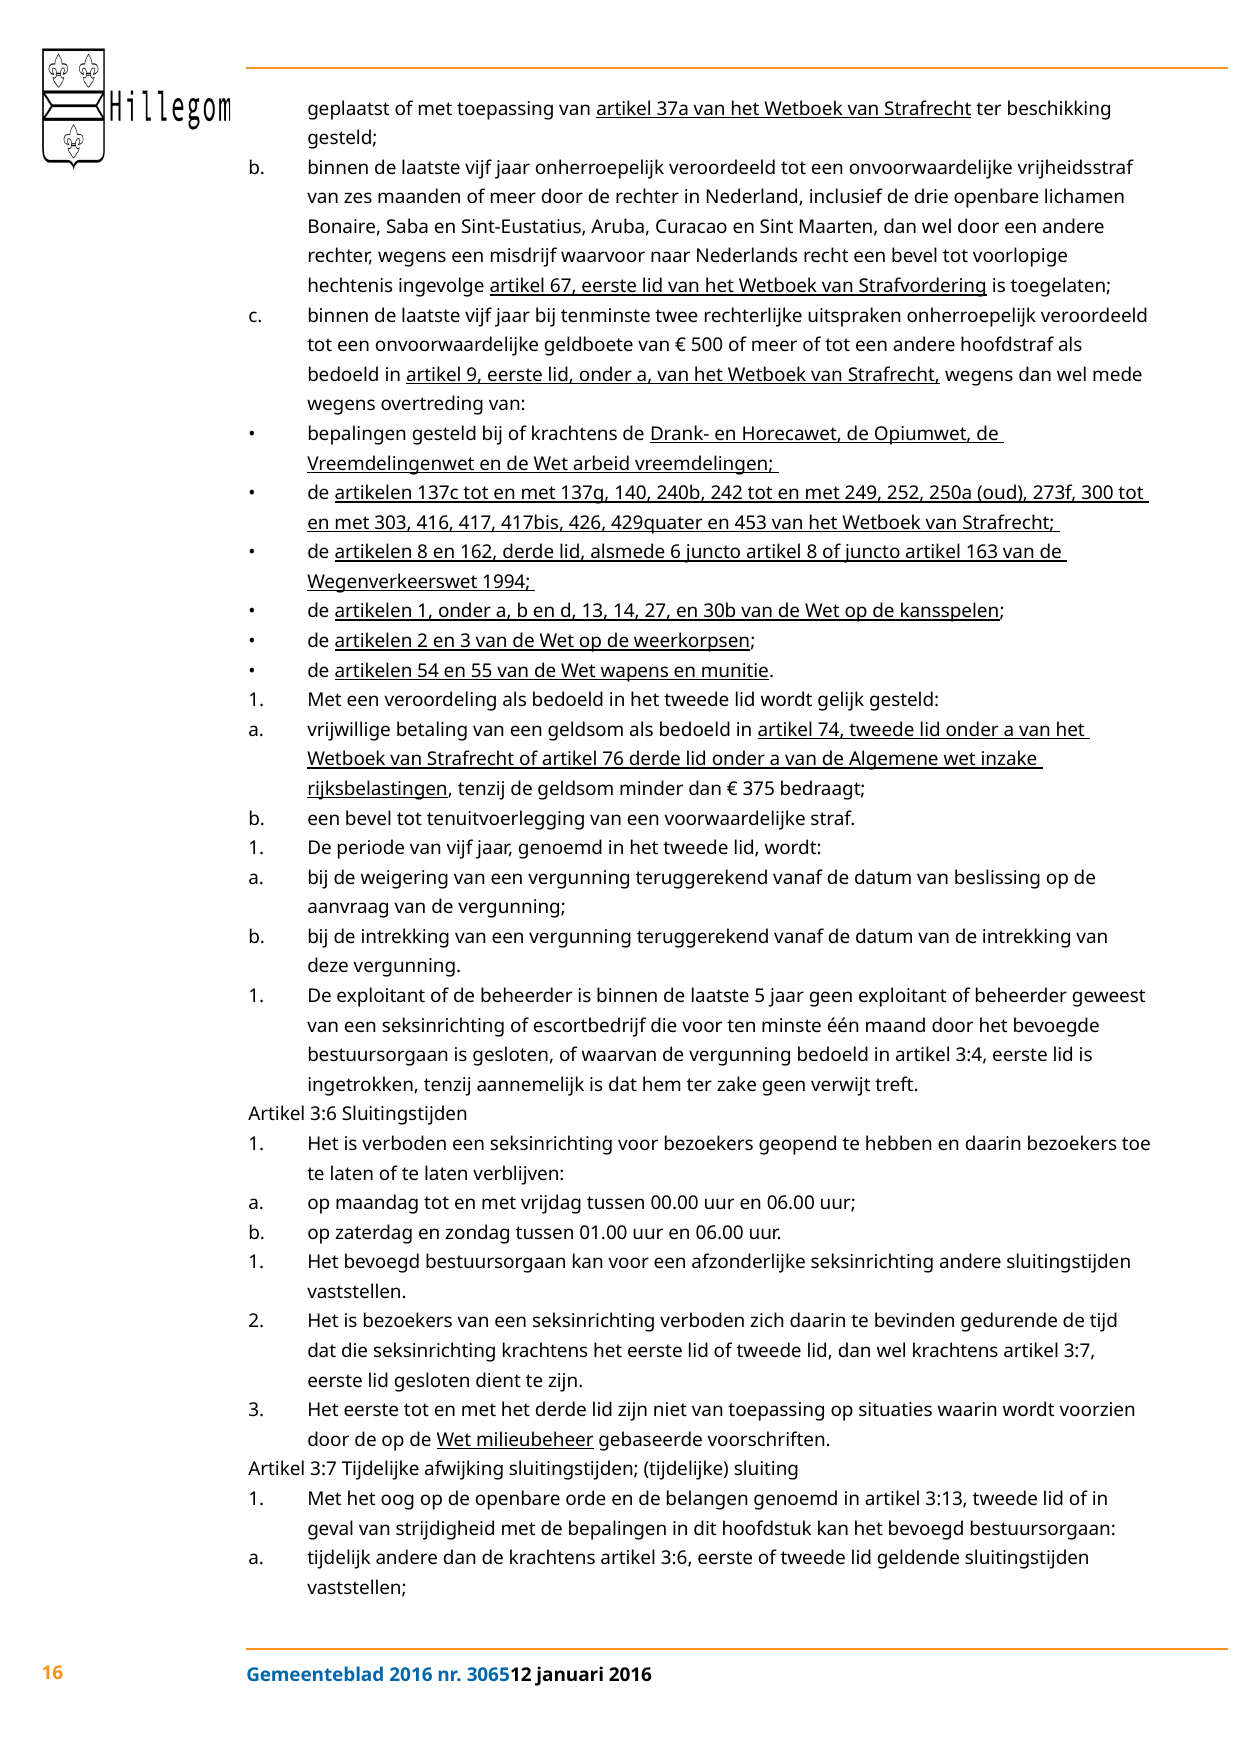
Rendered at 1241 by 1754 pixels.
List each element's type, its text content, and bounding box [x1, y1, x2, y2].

list binnen de laatste vijf jaar onherroepelijk veroordeeld tot een onvoorwaardelijke vrijheidsstraf van zes maanden of meer door de rechter in Nederland, inclusief de drie openbare lichamen Bonaire, Saba en Sint-Eustatius, Aruba, Curacao en Sint Maarten, dan wel door een andere rechter, wegens een misdrijf waarvoor naar Nederlands recht een bevel tot voorlopige hechtenis ingevolge artikel 67, eerste lid van het Wetboek van Strafvordering is toegelaten; [248, 154, 1152, 298]
list De periode van vijf jaar, genoemd in het tweede lid, wordt: [248, 834, 1152, 860]
list Het is verboden een seksinrichting voor bezoekers geopend te hebben en daarin bezoekers toe te laten of te laten verblijven: [248, 1130, 1152, 1186]
list de artikelen 2 en 3 van de Wet op de weerkorpsen; [248, 627, 1152, 653]
list een bevel tot tenuitvoerlegging van een voorwaardelijke straf. [248, 805, 1152, 831]
list Met het oog op de openbare orde en de belangen genoemd in artikel 3:13, tweede lid of in geval van strijdigheid met de bepalingen in dit hoofdstuk kan het bevoegd bestuursorgaan: [248, 1485, 1152, 1541]
list bepalingen gesteld bij of krachtens de Drank- en Horecawet, de Opiumwet, de Vreemdelingenwet en de Wet arbeid vreemdelingen; [248, 420, 1152, 476]
text Artikel 3:7 Tijdelijke afwijking sluitingstijden; (tijdelijke) sluiting [248, 1456, 1152, 1481]
list op zaterdag en zondag tussen 01.00 uur en 06.00 uur. [248, 1219, 1152, 1245]
list bij de intrekking van een vergunning teruggerekend vanaf de datum van de intrekking van deze vergunning. [248, 923, 1152, 978]
list binnen de laatste vijf jaar bij tenminste twee rechterlijke uitspraken onherroepelijk veroordeeld tot een onvoorwaardelijke geldboete van € 500 of meer of tot een andere hoofdstraf als bedoeld in artikel 9, eerste lid, onder a, van het Wetboek van Strafrecht, wegens dan wel mede wegens overtreding van: [248, 302, 1152, 416]
list Het bevoegd bestuursorgaan kan voor een afzonderlijke seksinrichting andere sluitingstijden vaststellen. [248, 1248, 1152, 1304]
list bij de weigering van een vergunning teruggerekend vanaf de datum van beslissing op de aanvraag van de vergunning; [248, 864, 1152, 919]
list de artikelen 137c tot en met 137g, 140, 240b, 242 tot en met 249, 252, 250a (oud), 273f, 300 tot en met 303, 416, 417, 417bis, 426, 429quater en 453 van het Wetboek van Strafrecht; [248, 479, 1152, 535]
list De exploitant of de beheerder is binnen de laatste 5 jaar geen exploitant of beheerder geweest van een seksinrichting of escortbedrijf die voor ten minste één maand door het bevoegde bestuursorgaan is gesloten, of waarvan de vergunning bedoeld in artikel 3:4, eerste lid is ingetrokken, tenzij aannemelijk is dat hem ter zake geen verwijt treft. [248, 982, 1152, 1097]
list geplaatst of met toepassing van artikel 37a van het Wetboek van Strafrecht ter beschikking gesteld; [248, 95, 1152, 150]
list Met een veroordeling als bedoeld in het tweede lid wordt gelijk gesteld: [248, 686, 1152, 712]
list de artikelen 1, onder a, b en d, 13, 14, 27, en 30b van de Wet op de kansspelen; [248, 598, 1152, 623]
list Het is bezoekers van een seksinrichting verboden zich daarin te bevinden gedurende de tijd dat die seksinrichting krachtens het eerste lid of tweede lid, dan wel krachtens artikel 3:7, eerste lid gesloten dient te zijn. [248, 1308, 1152, 1393]
list op maandag tot en met vrijdag tussen 00.00 uur en 06.00 uur; [248, 1189, 1152, 1215]
list de artikelen 54 en 55 van de Wet wapens en munitie. [248, 657, 1152, 683]
list de artikelen 8 en 162, derde lid, alsmede 6 juncto artikel 8 of juncto artikel 163 van de Wegenverkeerswet 1994; [248, 538, 1152, 594]
list Het eerste tot en met het derde lid zijn niet van toepassing op situaties waarin wordt voorzien door de op de Wet milieubeheer gebaseerde voorschriften. [248, 1396, 1152, 1452]
list tijdelijk andere dan de krachtens artikel 3:6, eerste of tweede lid geldende sluitingstijden vaststellen; [248, 1544, 1152, 1600]
list vrijwillige betaling van een geldsom als bedoeld in artikel 74, tweede lid onder a van het Wetboek van Strafrecht of artikel 76 derde lid onder a van de Algemene wet inzake rijksbelastingen, tenzij de geldsom minder dan € 375 bedraagt; [248, 716, 1152, 801]
text Artikel 3:6 Sluitingstijden [248, 1101, 1152, 1126]
picture [41, 47, 231, 172]
